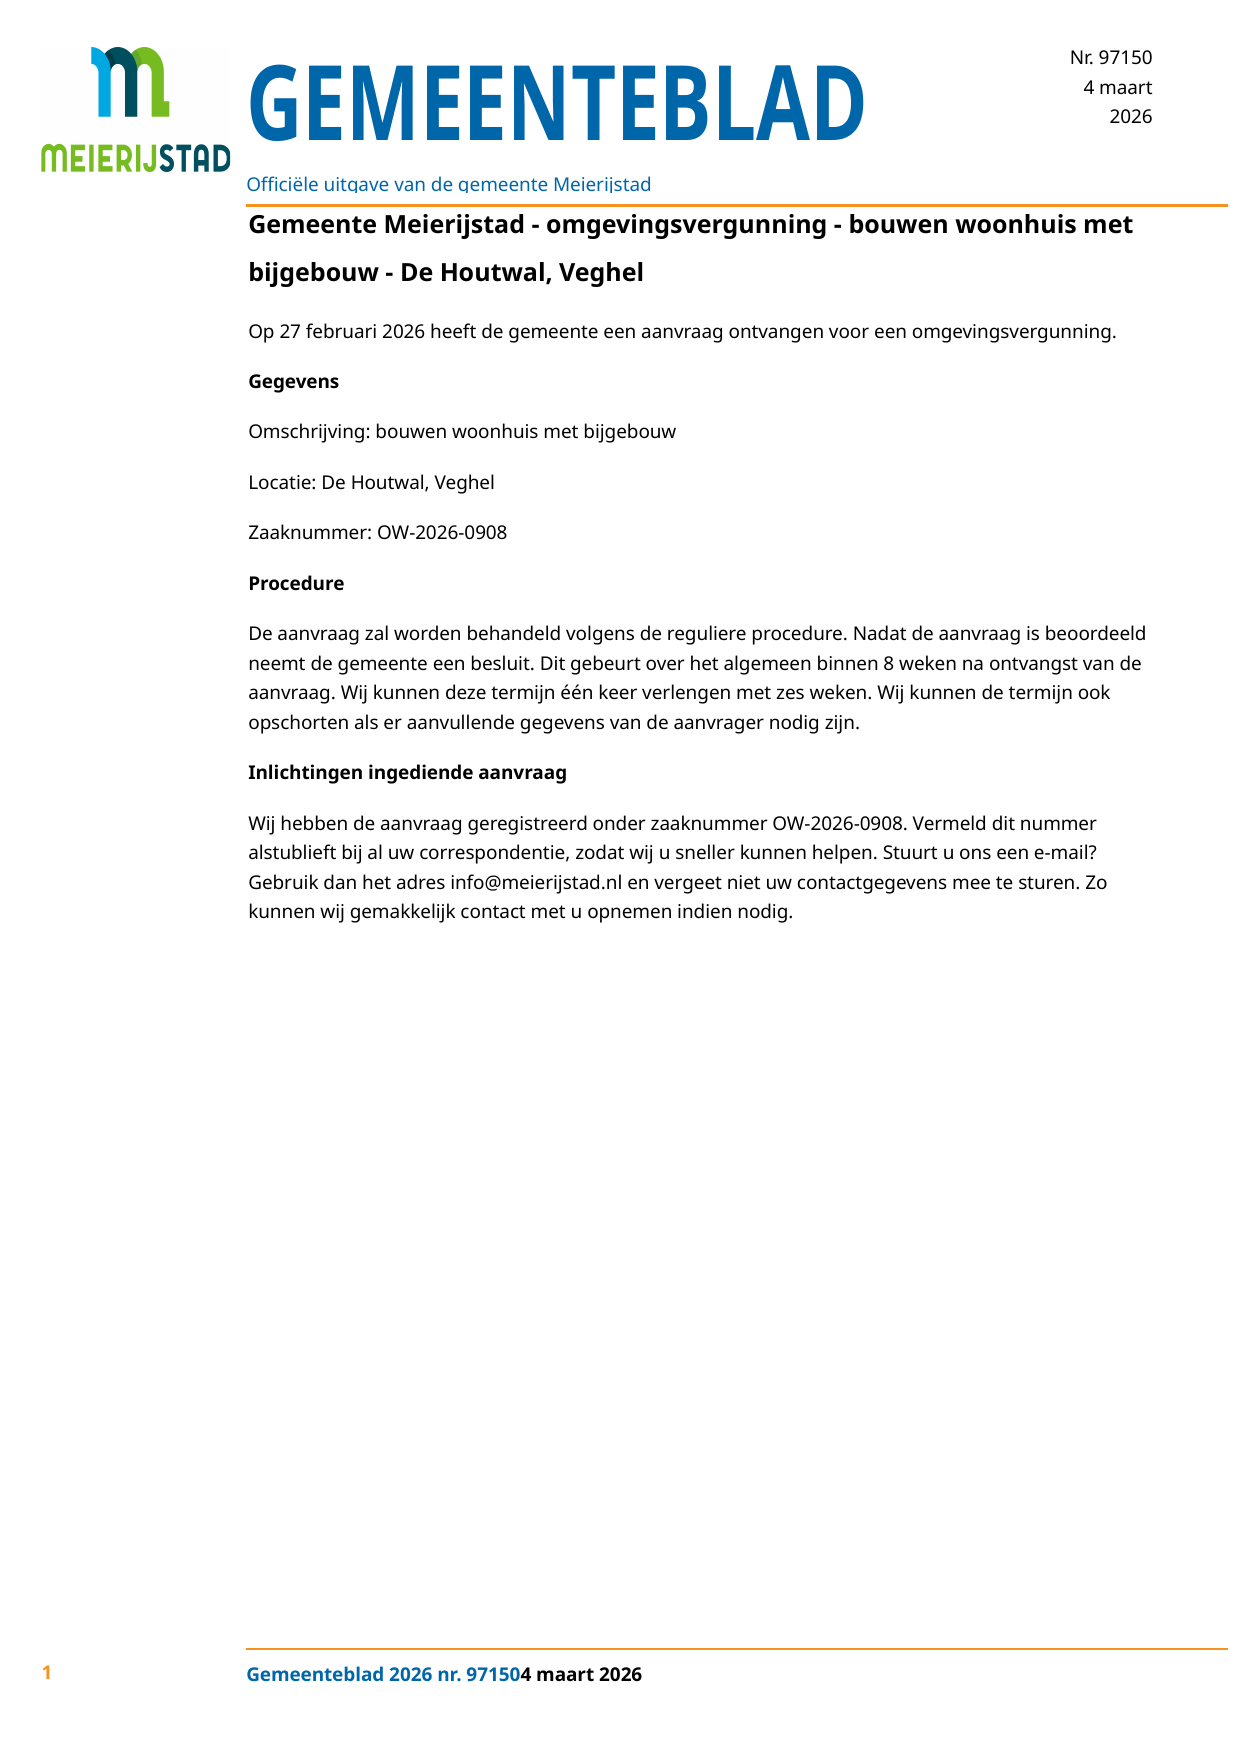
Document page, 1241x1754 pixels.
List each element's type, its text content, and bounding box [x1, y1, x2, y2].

text Inlichtingen ingediende aanvraag [248, 759, 1152, 785]
text Procedure [248, 570, 1152, 596]
picture [41, 47, 231, 172]
text De aanvraag zal worden behandeld volgens de reguliere procedure. Nadat de aanvraag is beoordeeld neemt de gemeente een besluit. Dit gebeurt over het algemeen binnen 8 weken na ontvangst van de aanvraag. Wij kunnen deze termijn één keer verlengen met zes weken. Wij kunnen de termijn ook opschorten als er aanvullende gegevens van de aanvrager nodig zijn. [248, 620, 1152, 735]
text Zaaknummer: OW-2026-0908 [248, 519, 1152, 545]
text Omschrijving: bouwen woonhuis met bijgebouw [248, 419, 1152, 444]
text Wij hebben de aanvraag geregistreerd onder zaaknummer OW-2026-0908. Vermeld dit nummer alstublieft bij al uw correspondentie, zodat wij u sneller kunnen helpen. Stuurt u ons een e-mail? Gebruik dan het adres info@meierijstad.nl en vergeet niet uw contactgegevens mee te sturen. Zo kunnen wij gemakkelijk contact met u opnemen indien nodig. [248, 810, 1152, 924]
text Gemeente Meierijstad - omgevingsvergunning - bouwen woonhuis met bijgebouw - De Houtwal, Veghel [248, 207, 1152, 288]
text Locatie: De Houtwal, Veghel [248, 469, 1152, 495]
text Gegevens [248, 368, 1152, 394]
text Op 27 februari 2026 heeft de gemeente een aanvraag ontvangen voor een omgevingsvergunning. [248, 318, 1152, 344]
